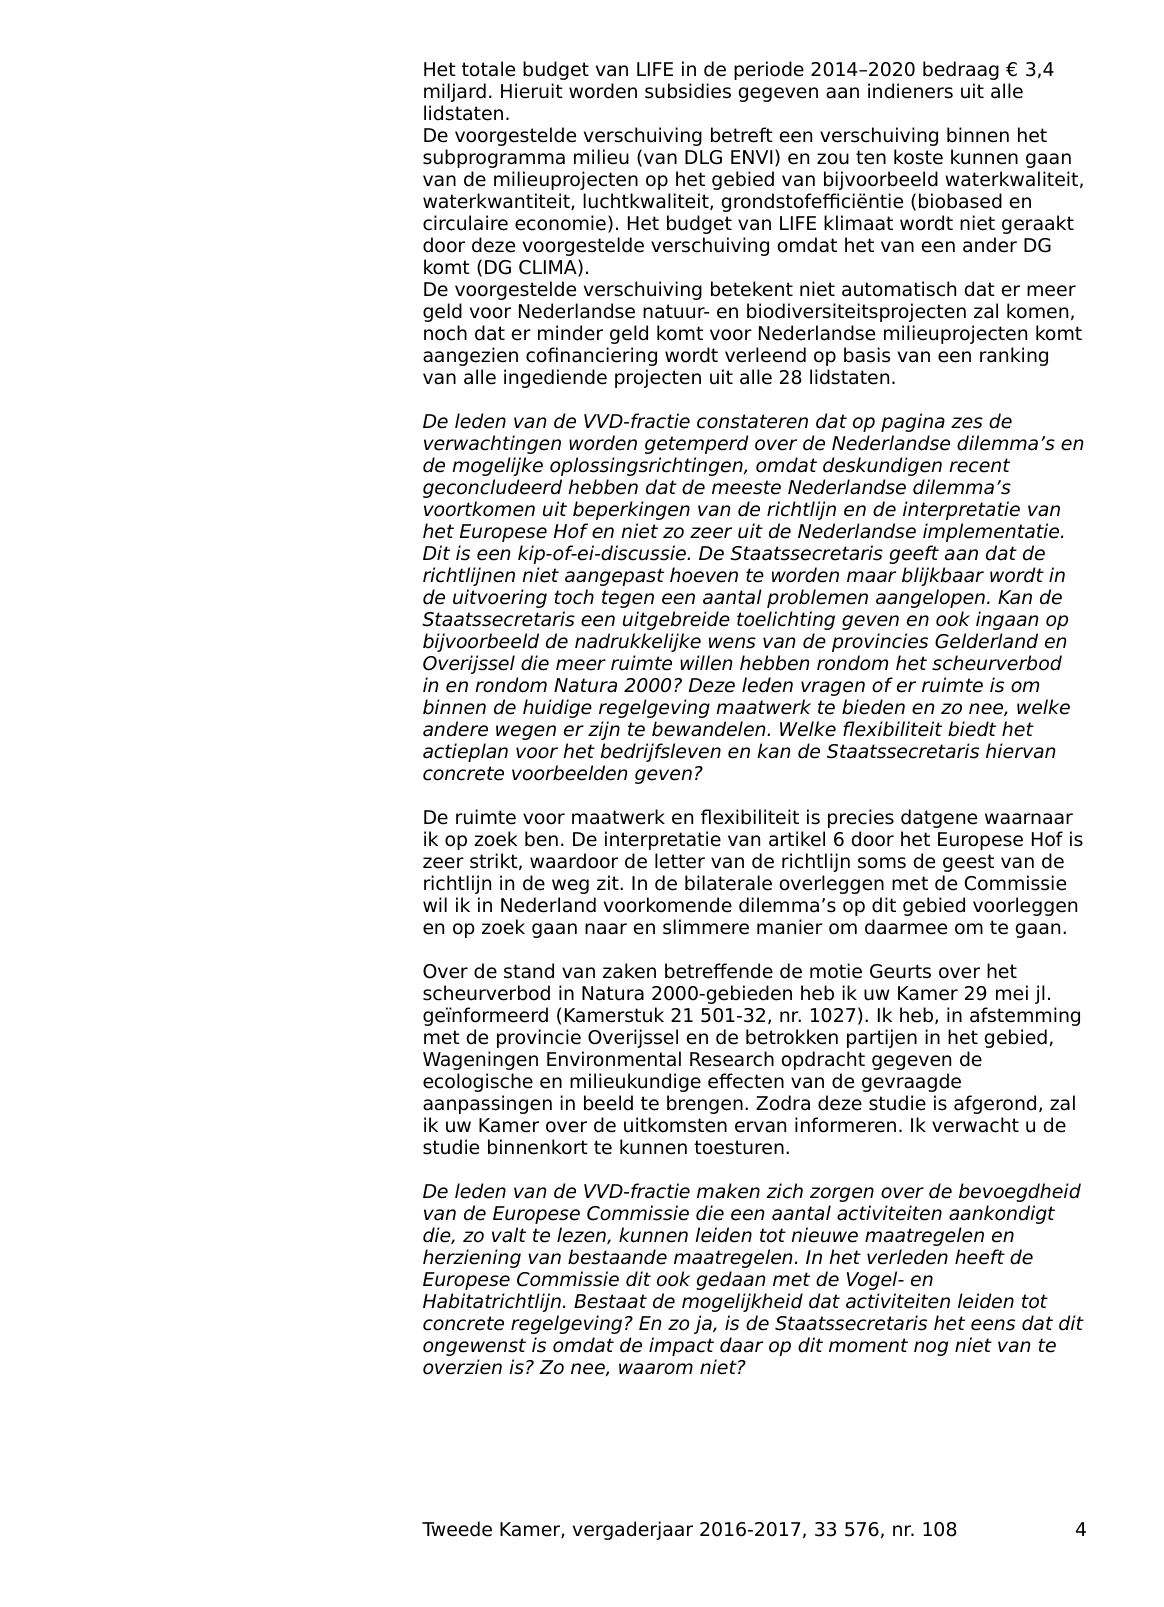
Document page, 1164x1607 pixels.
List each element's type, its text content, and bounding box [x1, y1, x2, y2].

text Over de stand van zaken betreffende de motie Geurts over het scheurverbod in Natura 2000-gebieden heb ik uw Kamer 29 mei jl. geïnformeerd (Kamerstuk 21 501-32, nr. 1027). Ik heb, in afstemming met de provincie Overijssel en de betrokken partijen in het gebied, Wageningen Environmental Research opdracht gegeven de ecologische en milieukundige effecten van de gevraagde aanpassingen in beeld te brengen. Zodra deze studie is afgerond, zal ik uw Kamer over de uitkomsten ervan informeren. Ik verwacht u de studie binnenkort te kunnen toesturen. [422, 961, 1087, 1159]
text De leden van de VVD-fractie constateren dat op pagina zes de verwachtingen worden getemperd over de Nederlandse dilemma’s en de mogelijke oplossingsrichtingen, omdat deskundigen recent geconcludeerd hebben dat de meeste Nederlandse dilemma’s voortkomen uit beperkingen van de richtlijn en de interpretatie van het Europese Hof en niet zo zeer uit de Nederlandse implementatie. Dit is een kip-of-ei-discussie. De Staatssecretaris geeft aan dat de richtlijnen niet aangepast hoeven te worden maar blijkbaar wordt in de uitvoering toch tegen een aantal problemen aangelopen. Kan de Staatssecretaris een uitgebreide toelichting geven en ook ingaan op bijvoorbeeld de nadrukkelijke wens van de provincies Gelderland en Overijssel die meer ruimte willen hebben rondom het scheurverbod in en rondom Natura 2000? Deze leden vragen of er ruimte is om binnen de huidige regelgeving maatwerk te bieden en zo nee, welke andere wegen er zijn te bewandelen. Welke flexibiliteit biedt het actieplan voor het bedrijfsleven en kan de Staatssecretaris hiervan concrete voorbeelden geven? [422, 411, 1087, 784]
text De ruimte voor maatwerk en flexibiliteit is precies datgene waarnaar ik op zoek ben. De interpretatie van artikel 6 door het Europese Hof is zeer strikt, waardoor de letter van de richtlijn soms de geest van de richtlijn in de weg zit. In de bilaterale overleggen met de Commissie wil ik in Nederland voorkomende dilemma’s op dit gebied voorleggen en op zoek gaan naar en slimmere manier om daarmee om te gaan. [422, 807, 1087, 939]
text De voorgestelde verschuiving betekent niet automatisch dat er meer geld voor Nederlandse natuur- en biodiversiteitsprojecten zal komen, noch dat er minder geld komt voor Nederlandse milieuprojecten komt aangezien cofinanciering wordt verleend op basis van een ranking van alle ingediende projecten uit alle 28 lidstaten. [422, 279, 1087, 389]
text Het totale budget van LIFE in de periode 2014–2020 bedraag € 3,4 miljard. Hieruit worden subsidies gegeven aan indieners uit alle lidstaten. [422, 59, 1087, 125]
text De voorgestelde verschuiving betreft een verschuiving binnen het subprogramma milieu (van DLG ENVI) en zou ten koste kunnen gaan van de milieuprojecten op het gebied van bijvoorbeeld waterkwaliteit, waterkwantiteit, luchtkwaliteit, grondstofefficiëntie (biobased en circulaire economie). Het budget van LIFE klimaat wordt niet geraakt door deze voorgestelde verschuiving omdat het van een ander DG komt (DG CLIMA). [422, 125, 1087, 279]
text De leden van de VVD-fractie maken zich zorgen over de bevoegdheid van de Europese Commissie die een aantal activiteiten aankondigt die, zo valt te lezen, kunnen leiden tot nieuwe maatregelen en herziening van bestaande maatregelen. In het verleden heeft de Europese Commissie dit ook gedaan met de Vogel- en Habitatrichtlijn. Bestaat de mogelijkheid dat activiteiten leiden tot concrete regelgeving? En zo ja, is de Staatssecretaris het eens dat dit ongewenst is omdat de impact daar op dit moment nog niet van te overzien is? Zo nee, waarom niet? [422, 1181, 1087, 1379]
